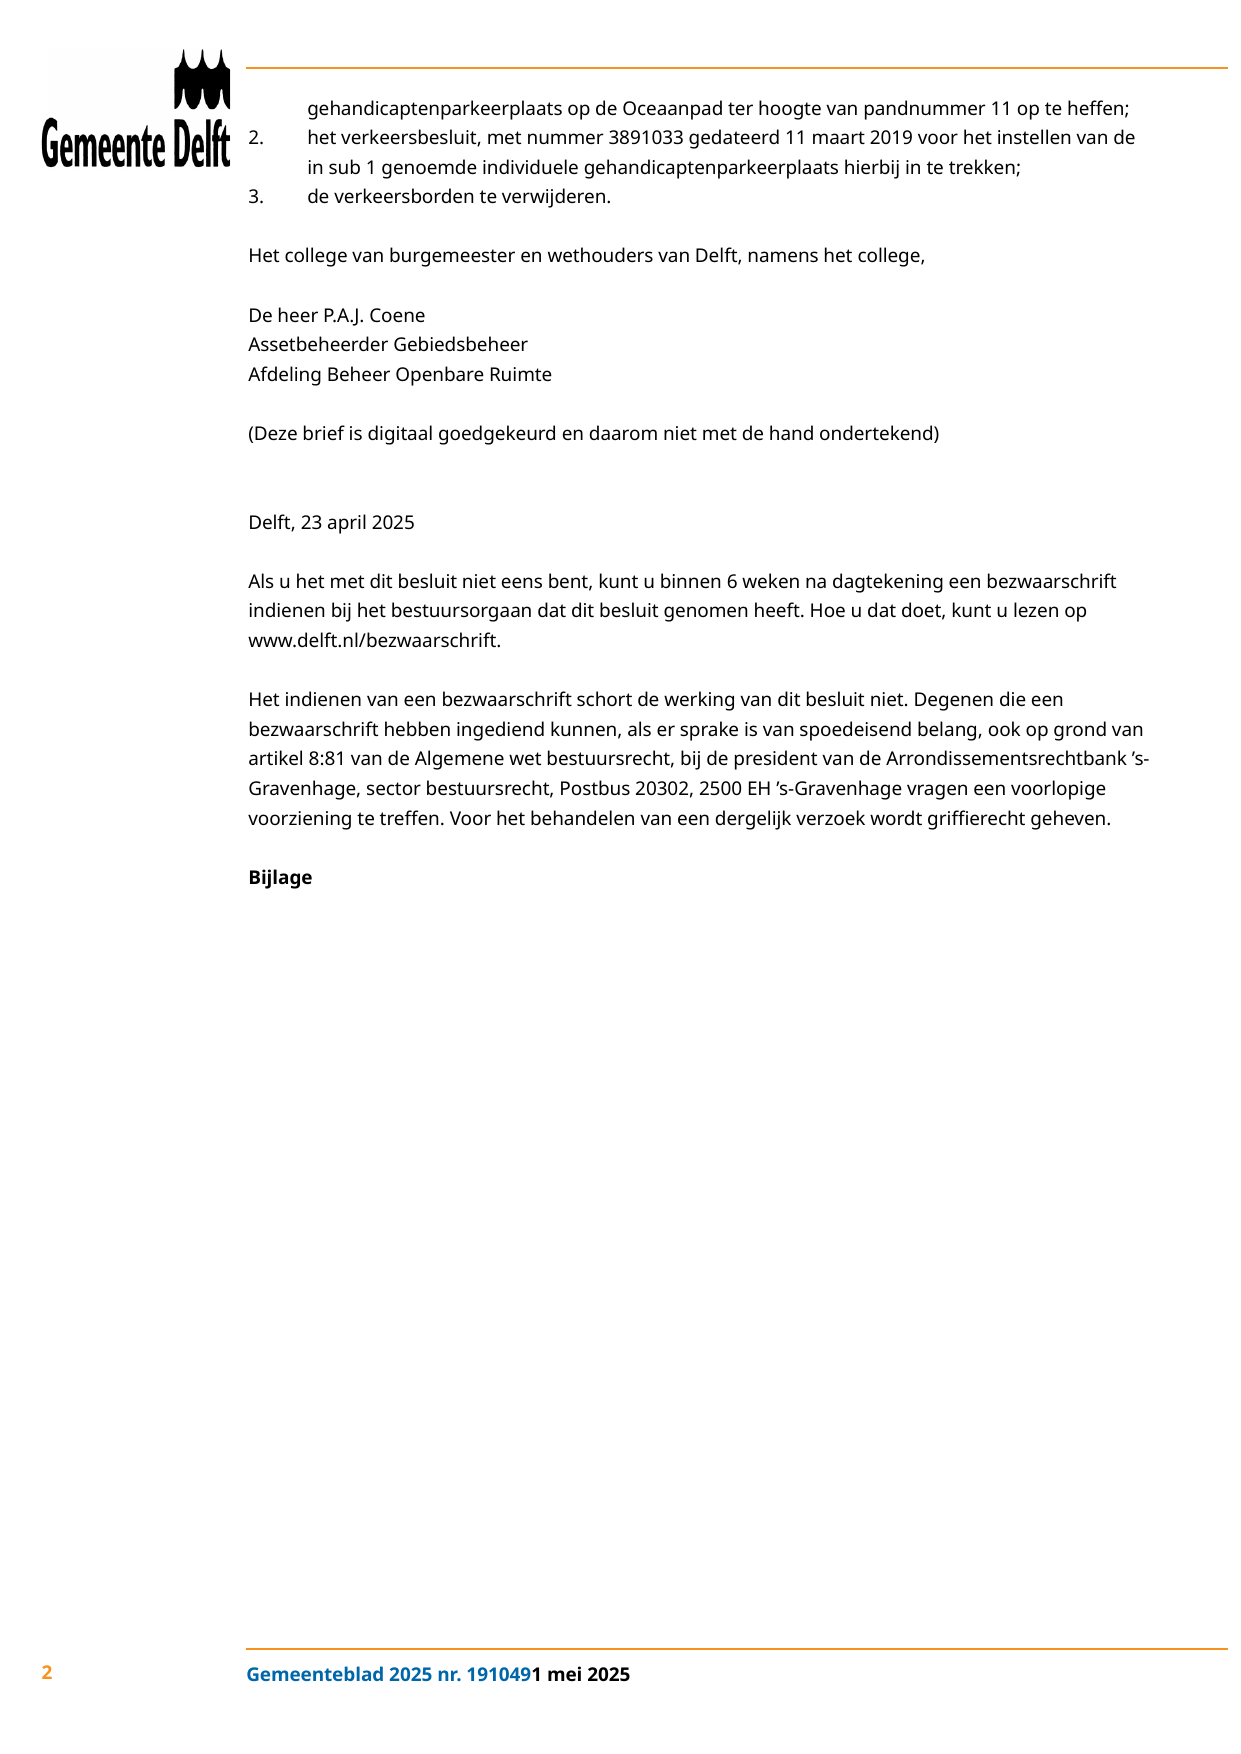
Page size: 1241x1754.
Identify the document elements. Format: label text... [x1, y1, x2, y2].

text Delft, 23 april 2025 [248, 509, 1152, 535]
text Het college van burgemeester en wethouders van Delft, namens het college, [248, 243, 1152, 268]
list het verkeersbesluit, met nummer 3891033 gedateerd 11 maart 2019 voor het instellen van de in sub 1 genoemde individuele gehandicaptenparkeerplaats hierbij in te trekken; [248, 124, 1152, 180]
text Assetbeheerder Gebiedsbeheer [248, 331, 1152, 357]
text Als u het met dit besluit niet eens bent, kunt u binnen 6 weken na dagtekening een bezwaarschrift indienen bij het bestuursorgaan dat dit besluit genomen heeft. Hoe u dat doet, kunt u lezen op www.delft.nl/bezwaarschrift. [248, 568, 1152, 653]
text Afdeling Beheer Openbare Ruimte [248, 361, 1152, 387]
picture [41, 47, 231, 172]
text De heer P.A.J. Coene [248, 302, 1152, 328]
list de verkeersborden te verwijderen. [248, 183, 1152, 209]
text (Deze brief is digitaal goedgekeurd en daarom niet met de hand ondertekend) [248, 420, 1152, 446]
list gehandicaptenparkeerplaats op de Oceaanpad ter hoogte van pandnummer 11 op te heffen; [248, 95, 1152, 121]
text Bijlage [248, 864, 1152, 890]
text Het indienen van een bezwaarschrift schort de werking van dit besluit niet. Degenen die een bezwaarschrift hebben ingediend kunnen, als er sprake is van spoedeisend belang, ook op grond van artikel 8:81 van de Algemene wet bestuursrecht, bij de president van de Arrondissementsrechtbank ’s-Gravenhage, sector bestuursrecht, Postbus 20302, 2500 EH ’s-Gravenhage vragen een voorlopige voorziening te treffen. Voor het behandelen van een dergelijk verzoek wordt griffierecht geheven. [248, 686, 1152, 831]
